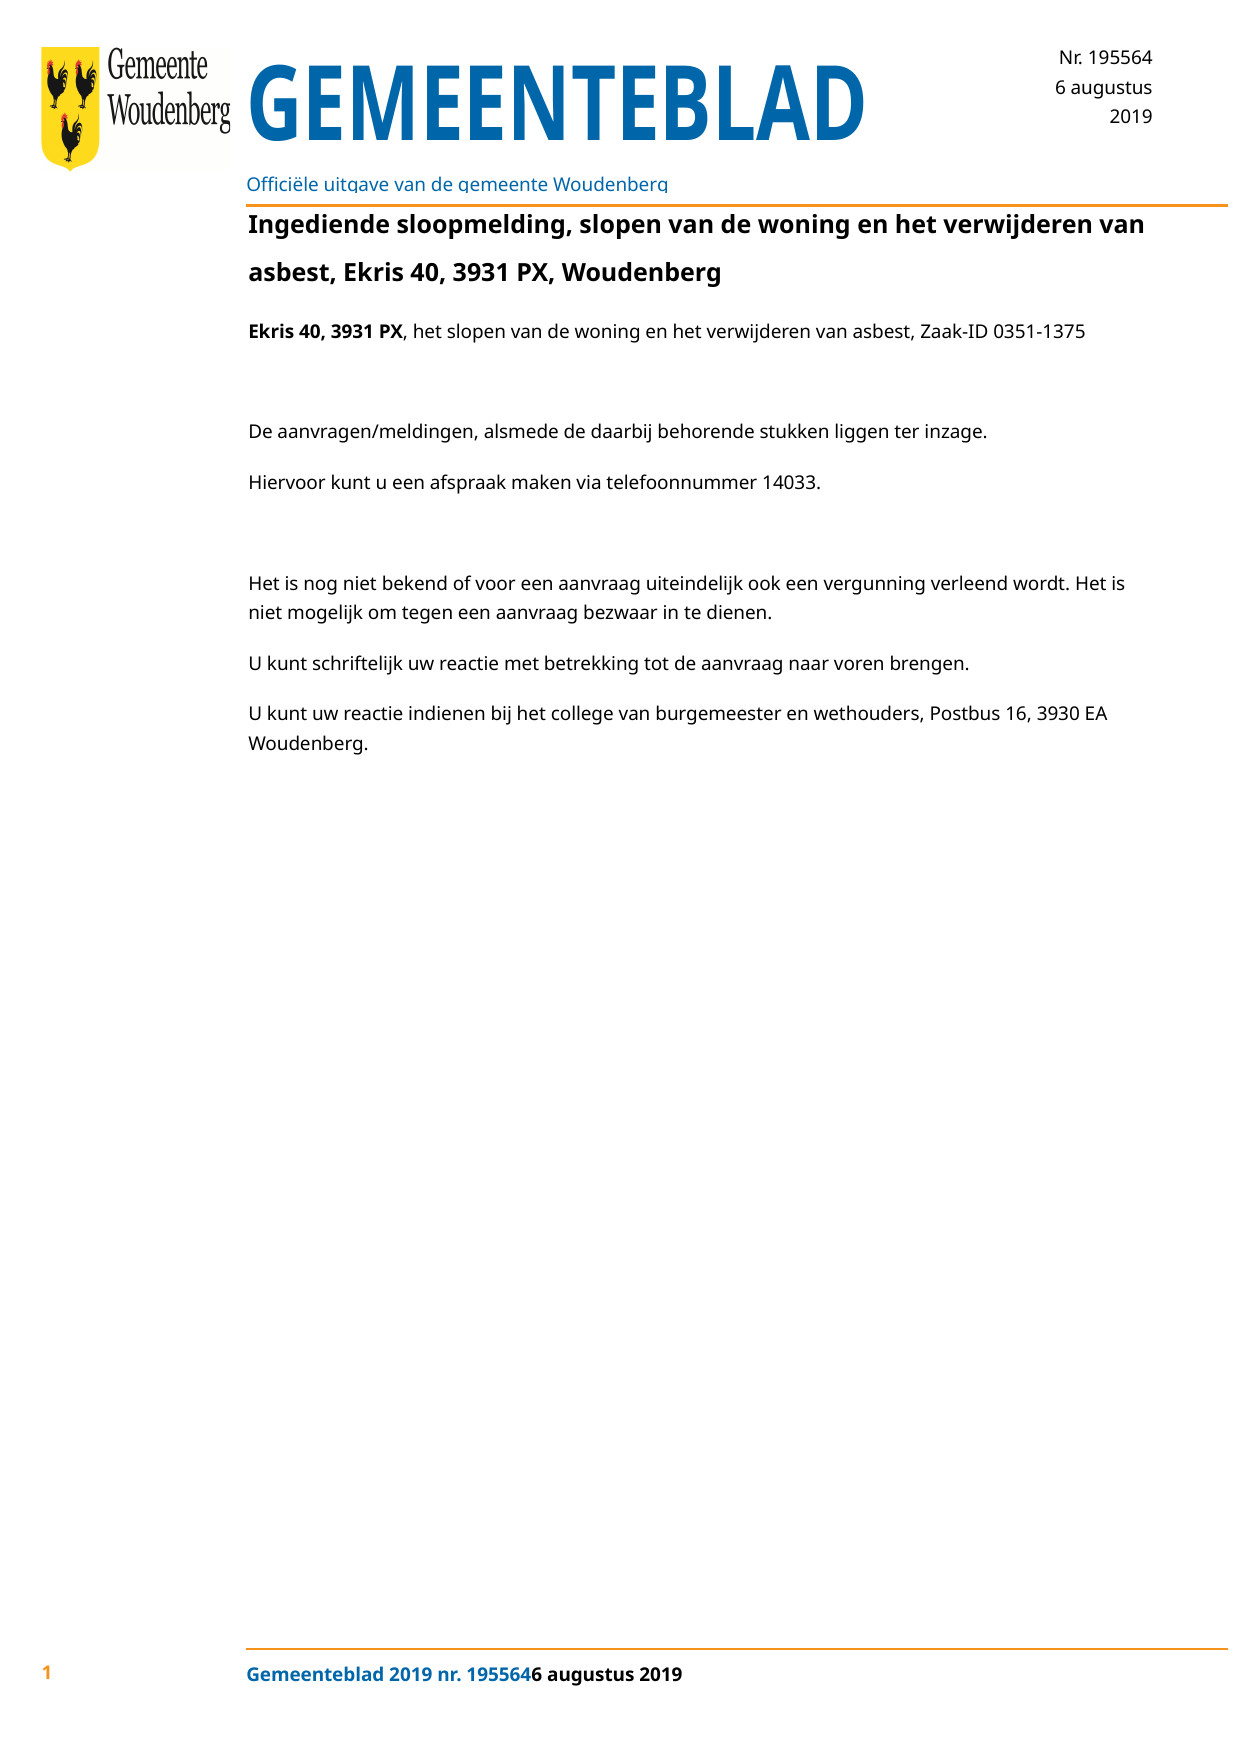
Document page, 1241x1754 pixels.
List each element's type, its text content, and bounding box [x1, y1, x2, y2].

text De aanvragen/meldingen, alsmede de daarbij behorende stukken liggen ter inzage. [248, 419, 1152, 444]
text U kunt schriftelijk uw reactie met betrekking tot de aanvraag naar voren brengen. [248, 650, 1152, 676]
text U kunt uw reactie indienen bij het college van burgemeester en wethouders, Postbus 16, 3930 EA Woudenberg. [248, 700, 1152, 756]
text Ingediende sloopmelding, slopen van de woning en het verwijderen van asbest, Ekris 40, 3931 PX, Woudenberg [248, 207, 1152, 288]
picture [41, 47, 231, 172]
text Het is nog niet bekend of voor een aanvraag uiteindelijk ook een vergunning verleend wordt. Het is niet mogelijk om tegen een aanvraag bezwaar in te dienen. [248, 570, 1152, 625]
text Hiervoor kunt u een afspraak maken via telefoonnummer 14033. [248, 469, 1152, 495]
text Ekris 40, 3931 PX, het slopen van de woning en het verwijderen van asbest, Zaak-ID 0351-1375 [248, 318, 1152, 344]
